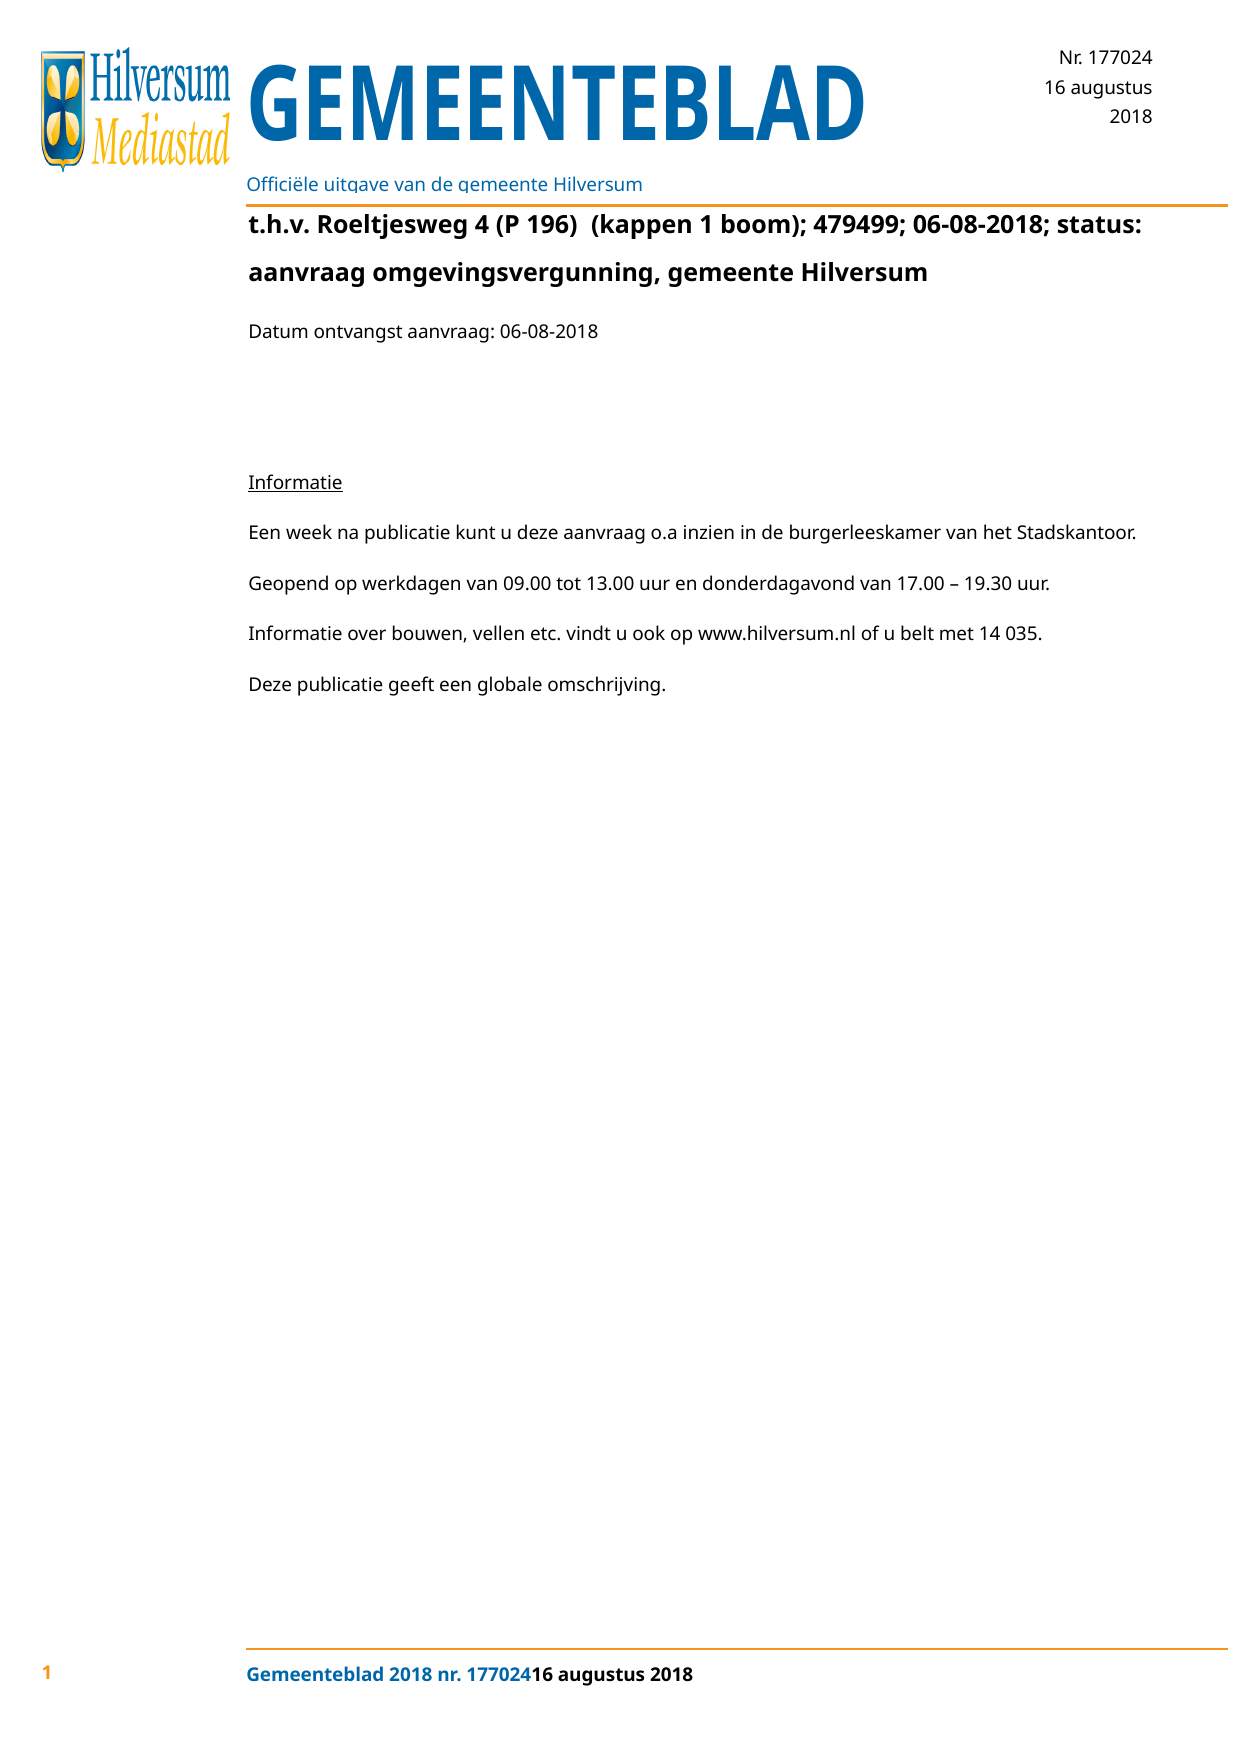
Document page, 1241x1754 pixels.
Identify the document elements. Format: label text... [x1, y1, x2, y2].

text Een week na publicatie kunt u deze aanvraag o.a inzien in de burgerleeskamer van het Stadskantoor. [248, 519, 1152, 545]
text Deze publicatie geeft een globale omschrijving. [248, 671, 1152, 697]
picture [41, 47, 231, 172]
text t.h.v. Roeltjesweg 4 (P 196) (kappen 1 boom); 479499; 06-08-2018; status: aanvraag omgevingsvergunning, gemeente Hilversum [248, 207, 1152, 288]
text Informatie [248, 469, 1152, 495]
text Informatie over bouwen, vellen etc. vindt u ook op www.hilversum.nl of u belt met 14 035. [248, 620, 1152, 646]
text Geopend op werkdagen van 09.00 tot 13.00 uur en donderdagavond van 17.00 – 19.30 uur. [248, 570, 1152, 596]
text Datum ontvangst aanvraag: 06-08-2018 [248, 318, 1152, 344]
